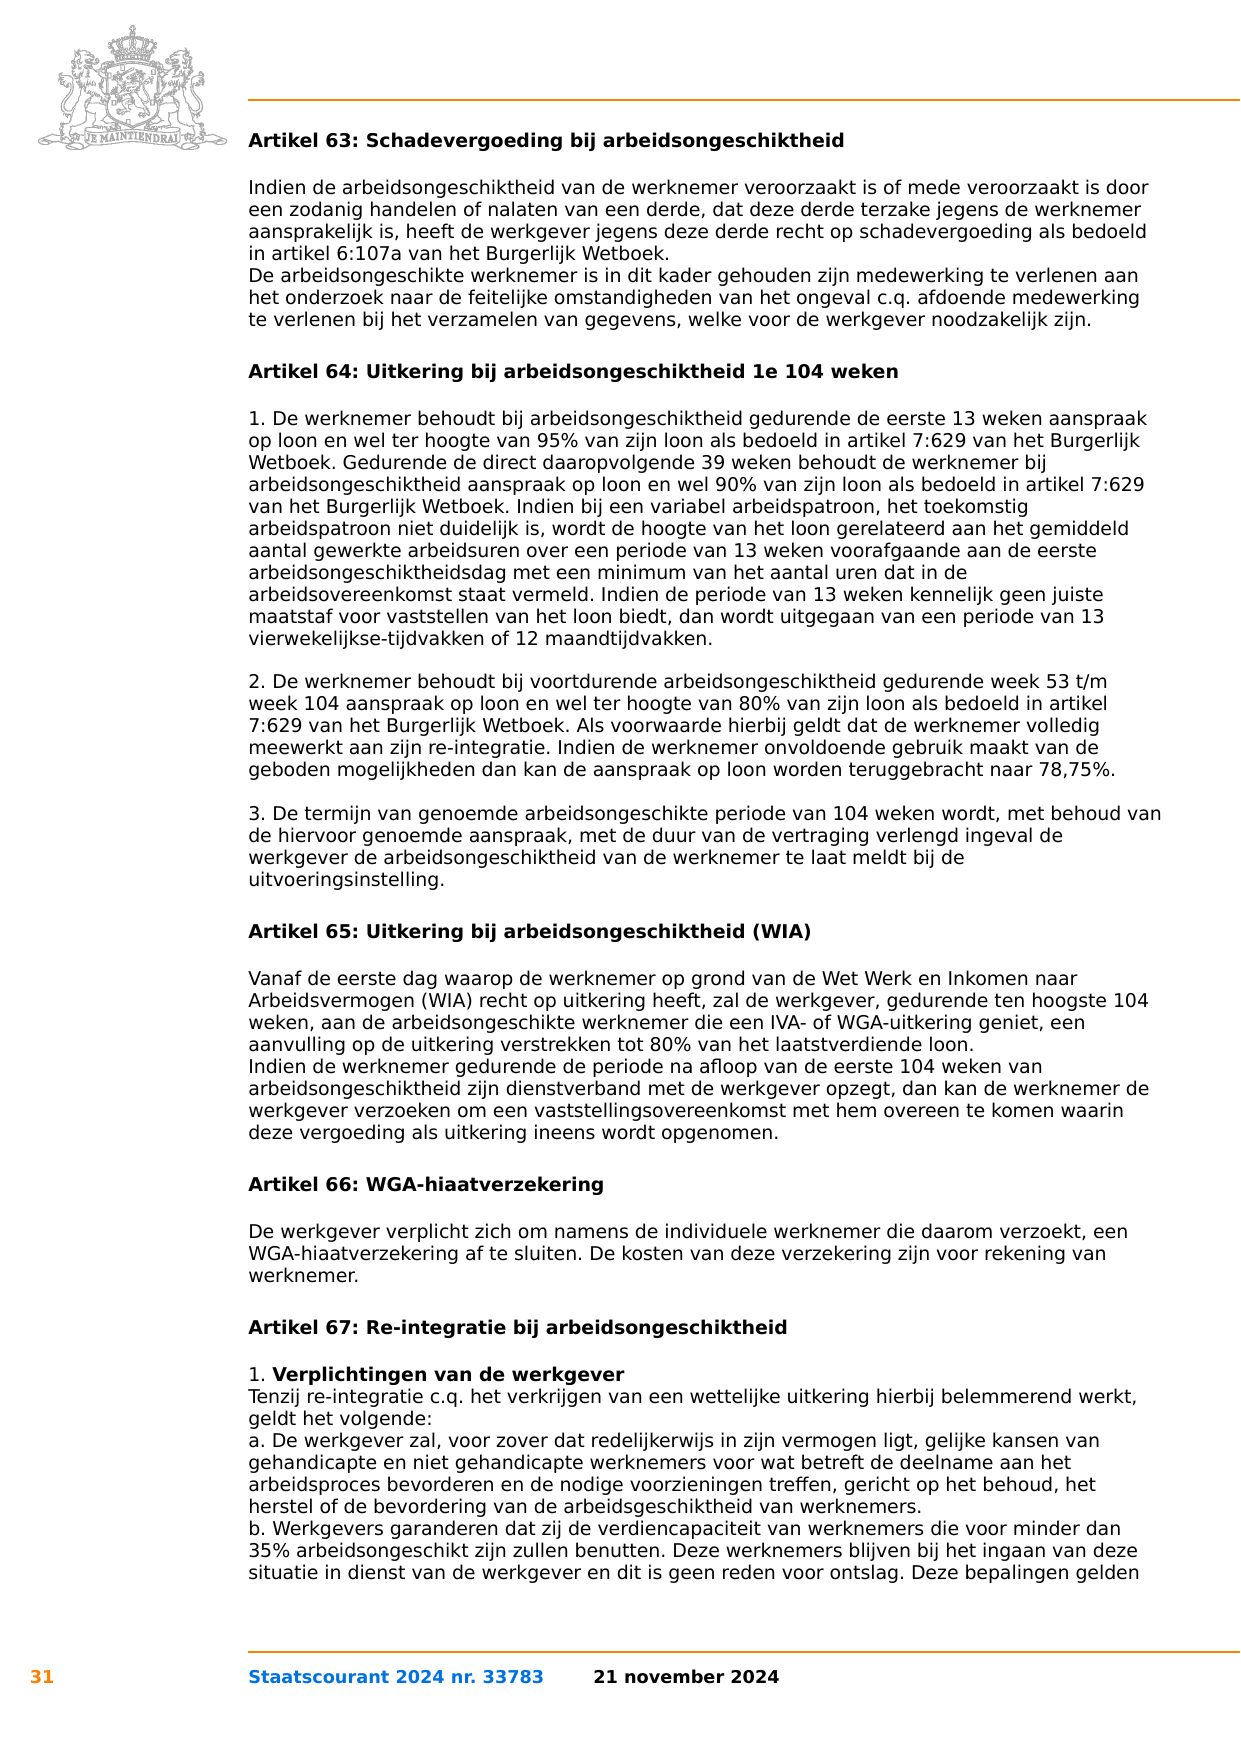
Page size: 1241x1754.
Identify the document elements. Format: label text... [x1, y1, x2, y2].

text De arbeidsongeschikte werknemer is in dit kader gehouden zijn medewerking te verlenen aan het onderzoek naar de feitelijke omstandigheden van het ongeval c.q. afdoende medewerking te verlenen bij het verzamelen van gegevens, welke voor de werkgever noodzakelijk zijn. [248, 265, 1163, 331]
subtitle Artikel 63: Schadevergoeding bij arbeidsongeschiktheid [248, 130, 1163, 152]
subtitle Artikel 67: Re-integratie bij arbeidsongeschiktheid [248, 1317, 1163, 1339]
text Tenzij re-integratie c.q. het verkrijgen van een wettelijke uitkering hierbij belemmerend werkt, geldt het volgende: [248, 1386, 1163, 1430]
text 1. Verplichtingen van de werkgever [248, 1364, 1163, 1386]
text a. De werkgever zal, voor zover dat redelijkerwijs in zijn vermogen ligt, gelijke kansen van gehandicapte en niet gehandicapte werknemers voor wat betreft de deelname aan het arbeidsproces bevorderen en de nodige voorzieningen treffen, gericht op het behoud, het herstel of de bevordering van de arbeidsgeschiktheid van werknemers. [248, 1430, 1163, 1518]
subtitle Artikel 64: Uitkering bij arbeidsongeschiktheid 1e 104 weken [248, 361, 1163, 383]
text 3. De termijn van genoemde arbeidsongeschikte periode van 104 weken wordt, met behoud van de hiervoor genoemde aanspraak, met de duur van de vertraging verlengd ingeval de werkgever de arbeidsongeschiktheid van de werknemer te laat meldt bij de uitvoeringsinstelling. [248, 803, 1163, 891]
text Indien de werknemer gedurende de periode na afloop van de eerste 104 weken van arbeidsongeschiktheid zijn dienstverband met de werkgever opzegt, dan kan de werknemer de werkgever verzoeken om een vaststellingsovereenkomst met hem overeen te komen waarin deze vergoeding als uitkering ineens wordt opgenomen. [248, 1056, 1163, 1144]
text Vanaf de eerste dag waarop de werknemer op grond van de Wet Werk en Inkomen naar Arbeidsvermogen (WIA) recht op uitkering heeft, zal de werkgever, gedurende ten hoogste 104 weken, aan de arbeidsongeschikte werknemer die een IVA- of WGA-uitkering geniet, een aanvulling op de uitkering verstrekken tot 80% van het laatstverdiende loon. [248, 968, 1163, 1056]
text b. Werkgevers garanderen dat zij de verdiencapaciteit van werknemers die voor minder dan 35% arbeidsongeschikt zijn zullen benutten. Deze werknemers blijven bij het ingaan van deze situatie in dienst van de werkgever en dit is geen reden voor ontslag. Deze bepalingen gelden [248, 1518, 1163, 1583]
text Indien de arbeidsongeschiktheid van de werknemer veroorzaakt is of mede veroorzaakt is door een zodanig handelen of nalaten van een derde, dat deze derde terzake jegens de werknemer aansprakelijk is, heeft de werkgever jegens deze derde recht op schadevergoeding als bedoeld in artikel 6:107a van het Burgerlijk Wetboek. [248, 177, 1163, 265]
subtitle Artikel 65: Uitkering bij arbeidsongeschiktheid (WIA) [248, 921, 1163, 943]
text De werkgever verplicht zich om namens de individuele werknemer die daarom verzoekt, een WGA-hiaatverzekering af te sluiten. De kosten van deze verzekering zijn voor rekening van werknemer. [248, 1221, 1163, 1287]
picture [38, 25, 227, 150]
subtitle Artikel 66: WGA-hiaatverzekering [248, 1174, 1163, 1196]
text 2. De werknemer behoudt bij voortdurende arbeidsongeschiktheid gedurende week 53 t/m week 104 aanspraak op loon en wel ter hoogte van 80% van zijn loon als bedoeld in artikel 7:629 van het Burgerlijk Wetboek. Als voorwaarde hierbij geldt dat de werknemer volledig meewerkt aan zijn re-integratie. Indien de werknemer onvoldoende gebruik maakt van de geboden mogelijkheden dan kan de aanspraak op loon worden teruggebracht naar 78,75%. [248, 671, 1163, 781]
text 1. De werknemer behoudt bij arbeidsongeschiktheid gedurende de eerste 13 weken aanspraak op loon en wel ter hoogte van 95% van zijn loon als bedoeld in artikel 7:629 van het Burgerlijk Wetboek. Gedurende de direct daaropvolgende 39 weken behoudt de werknemer bij arbeidsongeschiktheid aanspraak op loon en wel 90% van zijn loon als bedoeld in artikel 7:629 van het Burgerlijk Wetboek. Indien bij een variabel arbeidspatroon, het toekomstig arbeidspatroon niet duidelijk is, wordt de hoogte van het loon gerelateerd aan het gemiddeld aantal gewerkte arbeidsuren over een periode van 13 weken voorafgaande aan de eerste arbeidsongeschiktheidsdag met een minimum van het aantal uren dat in de arbeidsovereenkomst staat vermeld. Indien de periode van 13 weken kennelijk geen juiste maatstaf voor vaststellen van het loon biedt, dan wordt uitgegaan van een periode van 13 vierwekelijkse-tijdvakken of 12 maandtijdvakken. [248, 408, 1163, 649]
